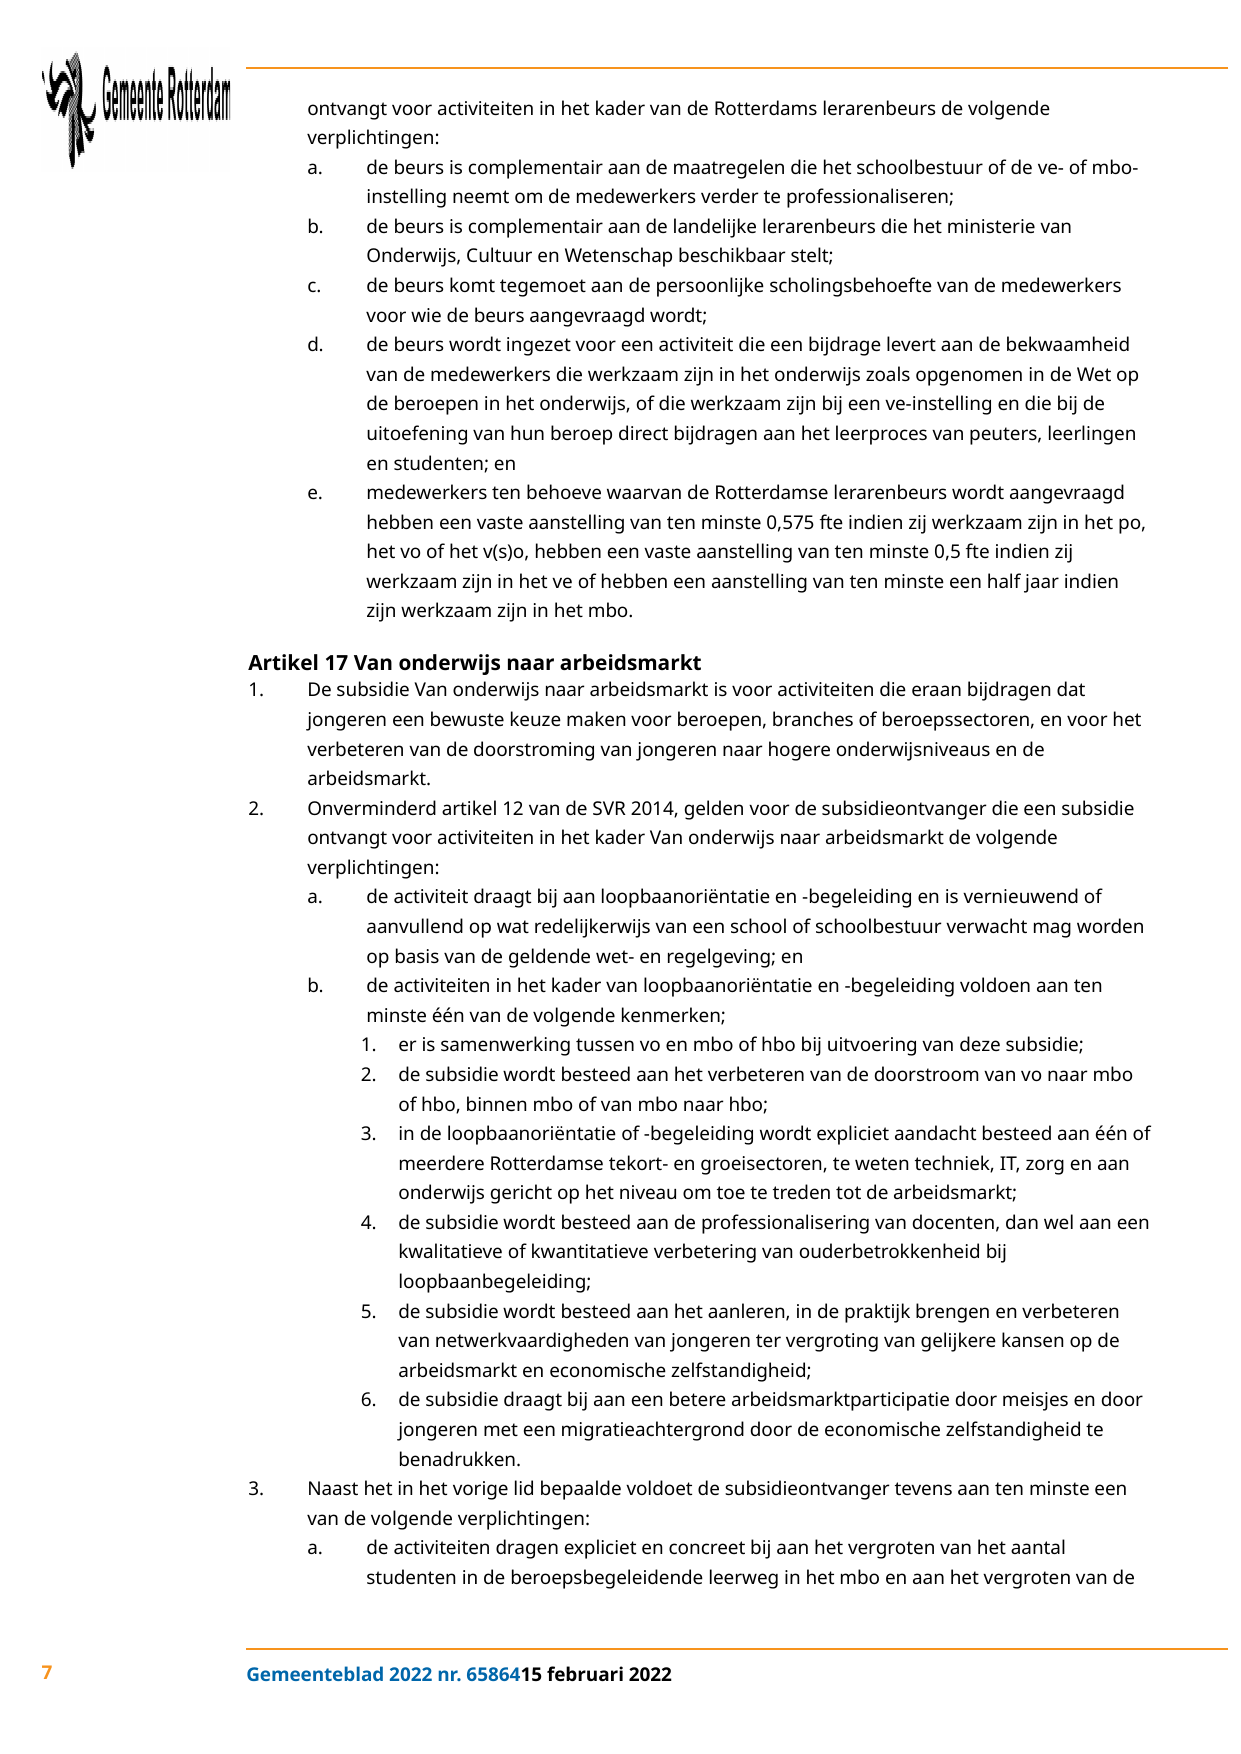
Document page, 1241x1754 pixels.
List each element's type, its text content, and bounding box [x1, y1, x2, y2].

list in de loopbaanoriëntatie of -begeleiding wordt expliciet aandacht besteed aan één of meerdere Rotterdamse tekort- en groeisectoren, te weten techniek, IT, zorg en aan onderwijs gericht op het niveau om toe te treden tot de arbeidsmarkt; [361, 1120, 1152, 1205]
list de beurs is complementair aan de landelijke lerarenbeurs die het ministerie van Onderwijs, Cultuur en Wetenschap beschikbaar stelt; [307, 213, 1152, 268]
list de activiteiten dragen expliciet en concreet bij aan het vergroten van het aantal studenten in de beroepsbegeleidende leerweg in het mbo en aan het vergroten van de [307, 1534, 1152, 1590]
list de subsidie wordt besteed aan de professionalisering van docenten, dan wel aan een kwalitatieve of kwantitatieve verbetering van ouderbetrokkenheid bij loopbaanbegeleiding; [361, 1209, 1152, 1294]
list Onverminderd artikel 12 van de SVR 2014, gelden voor de subsidieontvanger die een subsidie ontvangt voor activiteiten in het kader Van onderwijs naar arbeidsmarkt de volgende verplichtingen: [248, 795, 1152, 880]
list De subsidie Van onderwijs naar arbeidsmarkt is voor activiteiten die eraan bijdragen dat jongeren een bewuste keuze maken voor beroepen, branches of beroepssectoren, en voor het verbeteren van de doorstroming van jongeren naar hogere onderwijsniveaus en de arbeidsmarkt. [248, 677, 1152, 791]
list de subsidie wordt besteed aan het verbeteren van de doorstroom van vo naar mbo of hbo, binnen mbo of van mbo naar hbo; [361, 1061, 1152, 1116]
list de activiteiten in het kader van loopbaanoriëntatie en -begeleiding voldoen aan ten minste één van de volgende kenmerken; [307, 972, 1152, 1028]
list medewerkers ten behoeve waarvan de Rotterdamse lerarenbeurs wordt aangevraagd hebben een vaste aanstelling van ten minste 0,575 fte indien zij werkzaam zijn in het po, het vo of het v(s)o, hebben een vaste aanstelling van ten minste 0,5 fte indien zij werkzaam zijn in het ve of hebben een aanstelling van ten minste een half jaar indien zijn werkzaam zijn in het mbo. [307, 479, 1152, 623]
text Artikel 17 Van onderwijs naar arbeidsmarkt [248, 648, 1152, 677]
list de beurs komt tegemoet aan de persoonlijke scholingsbehoefte van de medewerkers voor wie de beurs aangevraagd wordt; [307, 272, 1152, 328]
list de beurs is complementair aan de maatregelen die het schoolbestuur of de ve- of mbo-instelling neemt om de medewerkers verder te professionaliseren; [307, 154, 1152, 209]
list ontvangt voor activiteiten in het kader van de Rotterdams lerarenbeurs de volgende verplichtingen: [248, 95, 1152, 150]
picture [41, 47, 231, 172]
list de beurs wordt ingezet voor een activiteit die een bijdrage levert aan de bekwaamheid van de medewerkers die werkzaam zijn in het onderwijs zoals opgenomen in de Wet op de beroepen in het onderwijs, of die werkzaam zijn bij een ve-instelling en die bij de uitoefening van hun beroep direct bijdragen aan het leerproces van peuters, leerlingen en studenten; en [307, 331, 1152, 476]
list de subsidie draagt bij aan een betere arbeidsmarktparticipatie door meisjes en door jongeren met een migratieachtergrond door de economische zelfstandigheid te benadrukken. [361, 1387, 1152, 1471]
list de activiteit draagt bij aan loopbaanoriëntatie en -begeleiding en is vernieuwend of aanvullend op wat redelijkerwijs van een school of schoolbestuur verwacht mag worden op basis van de geldende wet- en regelgeving; en [307, 884, 1152, 968]
list Naast het in het vorige lid bepaalde voldoet de subsidieontvanger tevens aan ten minste een van de volgende verplichtingen: [248, 1475, 1152, 1531]
list de subsidie wordt besteed aan het aanleren, in de praktijk brengen en verbeteren van netwerkvaardigheden van jongeren ter vergroting van gelijkere kansen op de arbeidsmarkt en economische zelfstandigheid; [361, 1298, 1152, 1383]
list er is samenwerking tussen vo en mbo of hbo bij uitvoering van deze subsidie; [361, 1032, 1152, 1057]
